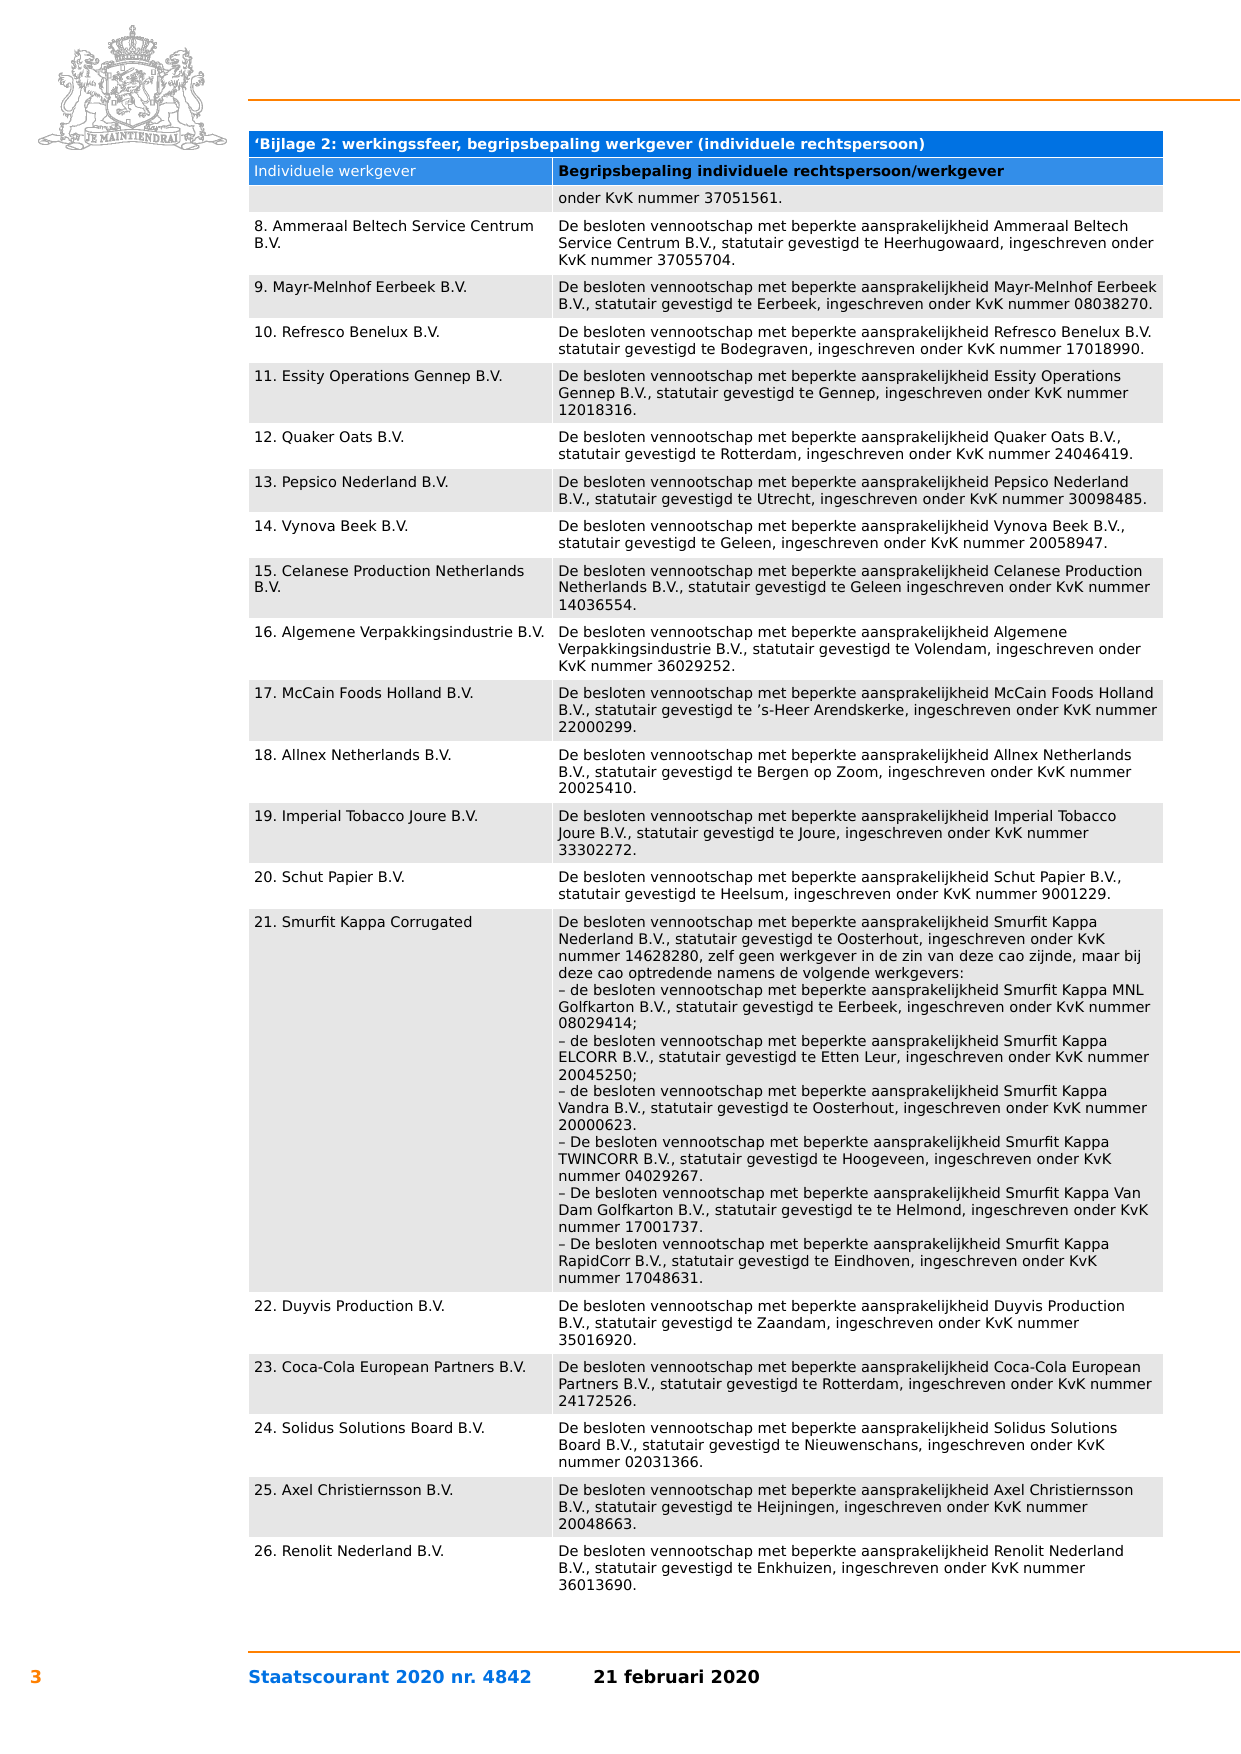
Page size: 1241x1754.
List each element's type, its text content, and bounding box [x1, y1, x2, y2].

table_cell 10. Refresco Benelux B.V. [249, 319, 552, 362]
table_cell 24. Solidus Solutions Board B.V. [249, 1416, 552, 1476]
table_cell De besloten vennootschap met beperkte aansprakelijkheid Ammeraal Beltech Service Centrum B.V., statutair gevestigd te Heerhugowaard, ingeschreven onder KvK nummer 37055704. [553, 213, 1163, 273]
table_cell De besloten vennootschap met beperkte aansprakelijkheid Schut Papier B.V., statutair gevestigd te Heelsum, ingeschreven onder KvK nummer 9001229. [553, 865, 1163, 908]
table_cell De besloten vennootschap met beperkte aansprakelijkheid Pepsico Nederland B.V., statutair gevestigd te Utrecht, ingeschreven onder KvK nummer 30098485. [553, 469, 1163, 512]
table_cell De besloten vennootschap met beperkte aansprakelijkheid Duyvis Production B.V., statutair gevestigd te Zaandam, ingeschreven onder KvK nummer 35016920. [553, 1293, 1163, 1353]
table_cell De besloten vennootschap met beperkte aansprakelijkheid Vynova Beek B.V., statutair gevestigd te Geleen, ingeschreven onder KvK nummer 20058947. [553, 513, 1163, 557]
table_cell [249, 186, 552, 212]
table_cell onder KvK nummer 37051561. [553, 186, 1163, 212]
table_cell 15. Celanese Production Netherlands B.V. [249, 558, 552, 618]
picture [38, 25, 227, 150]
table_cell 22. Duyvis Production B.V. [249, 1293, 552, 1353]
table_cell De besloten vennootschap met beperkte aansprakelijkheid Smurfit Kappa Nederland B.V., statutair gevestigd te Oosterhout, ingeschreven onder KvK nummer 14628280, zelf geen werkgever in de zin van deze cao zijnde, maar bij deze cao optredende namens de volgende werkgevers: – de besloten vennootschap met beperkte aansprakelijkheid Smurfit Kappa MNL Golfkarton B.V., statutair gevestigd te Eerbeek, ingeschreven onder KvK nummer 08029414; – de besloten vennootschap met beperkte aansprakelijkheid Smurfit Kappa ELCORR B.V., statutair gevestigd te Etten Leur, ingeschreven onder KvK nummer 20045250; – de besloten vennootschap met beperkte aansprakelijkheid Smurfit Kappa Vandra B.V., statutair gevestigd te Oosterhout, ingeschreven onder KvK nummer 20000623. – De besloten vennootschap met beperkte aansprakelijkheid Smurfit Kappa TWINCORR B.V., statutair gevestigd te Hoogeveen, ingeschreven onder KvK nummer 04029267. – De besloten vennootschap met beperkte aansprakelijkheid Smurfit Kappa Van Dam Golfkarton B.V., statutair gevestigd te te Helmond, ingeschreven onder KvK nummer 17001737. – De besloten vennootschap met beperkte aansprakelijkheid Smurfit Kappa RapidCorr B.V., statutair gevestigd te Eindhoven, ingeschreven onder KvK nummer 17048631. [553, 909, 1163, 1292]
table_cell De besloten vennootschap met beperkte aansprakelijkheid Imperial Tobacco Joure B.V., statutair gevestigd te Joure, ingeschreven onder KvK nummer 33302272. [553, 803, 1163, 863]
table_cell 16. Algemene Verpakkingsindustrie B.V. [249, 619, 552, 679]
table_cell De besloten vennootschap met beperkte aansprakelijkheid Mayr-Melnhof Eerbeek B.V., statutair gevestigd te Eerbeek, ingeschreven onder KvK nummer 08038270. [553, 275, 1163, 318]
table_cell De besloten vennootschap met beperkte aansprakelijkheid Axel Christiernsson B.V., statutair gevestigd te Heijningen, ingeschreven onder KvK nummer 20048663. [553, 1477, 1163, 1537]
table_header ‘Bijlage 2: werkingssfeer, begripsbepaling werkgever (individuele rechtspersoon) [249, 131, 1163, 157]
table_cell De besloten vennootschap met beperkte aansprakelijkheid McCain Foods Holland B.V., statutair gevestigd te ’s-Heer Arendskerke, ingeschreven onder KvK nummer 22000299. [553, 680, 1163, 741]
table_cell De besloten vennootschap met beperkte aansprakelijkheid Refresco Benelux B.V. statutair gevestigd te Bodegraven, ingeschreven onder KvK nummer 17018990. [553, 319, 1163, 362]
table_cell 11. Essity Operations Gennep B.V. [249, 363, 552, 423]
table_cell 18. Allnex Netherlands B.V. [249, 742, 552, 802]
table_cell De besloten vennootschap met beperkte aansprakelijkheid Allnex Netherlands B.V., statutair gevestigd te Bergen op Zoom, ingeschreven onder KvK nummer 20025410. [553, 742, 1163, 802]
table_cell 19. Imperial Tobacco Joure B.V. [249, 803, 552, 863]
table_cell 25. Axel Christiernsson B.V. [249, 1477, 552, 1537]
table_cell Individuele werkgever [249, 158, 552, 185]
table_cell 17. McCain Foods Holland B.V. [249, 680, 552, 741]
table_cell De besloten vennootschap met beperkte aansprakelijkheid Renolit Nederland B.V., statutair gevestigd te Enkhuizen, ingeschreven onder KvK nummer 36013690. [553, 1538, 1163, 1598]
table_cell 21. Smurfit Kappa Corrugated [249, 909, 552, 1292]
table_cell De besloten vennootschap met beperkte aansprakelijkheid Celanese Production Netherlands B.V., statutair gevestigd te Geleen ingeschreven onder KvK nummer 14036554. [553, 558, 1163, 618]
table_cell 23. Coca-Cola European Partners B.V. [249, 1354, 552, 1414]
table_cell 12. Quaker Oats B.V. [249, 425, 552, 468]
table_cell De besloten vennootschap met beperkte aansprakelijkheid Algemene Verpakkingsindustrie B.V., statutair gevestigd te Volendam, ingeschreven onder KvK nummer 36029252. [553, 619, 1163, 679]
table_cell 14. Vynova Beek B.V. [249, 513, 552, 557]
table_cell 20. Schut Papier B.V. [249, 865, 552, 908]
table_cell 9. Mayr-Melnhof Eerbeek B.V. [249, 275, 552, 318]
table_cell 26. Renolit Nederland B.V. [249, 1538, 552, 1598]
table_cell De besloten vennootschap met beperkte aansprakelijkheid Solidus Solutions Board B.V., statutair gevestigd te Nieuwenschans, ingeschreven onder KvK nummer 02031366. [553, 1416, 1163, 1476]
table_cell De besloten vennootschap met beperkte aansprakelijkheid Quaker Oats B.V., statutair gevestigd te Rotterdam, ingeschreven onder KvK nummer 24046419. [553, 425, 1163, 468]
table_cell Begripsbepaling individuele rechtspersoon/werkgever [553, 158, 1163, 185]
table_cell De besloten vennootschap met beperkte aansprakelijkheid Essity Operations Gennep B.V., statutair gevestigd te Gennep, ingeschreven onder KvK nummer 12018316. [553, 363, 1163, 423]
table_cell 8. Ammeraal Beltech Service Centrum B.V. [249, 213, 552, 273]
table_cell De besloten vennootschap met beperkte aansprakelijkheid Coca-Cola European Partners B.V., statutair gevestigd te Rotterdam, ingeschreven onder KvK nummer 24172526. [553, 1354, 1163, 1414]
table_cell 13. Pepsico Nederland B.V. [249, 469, 552, 512]
